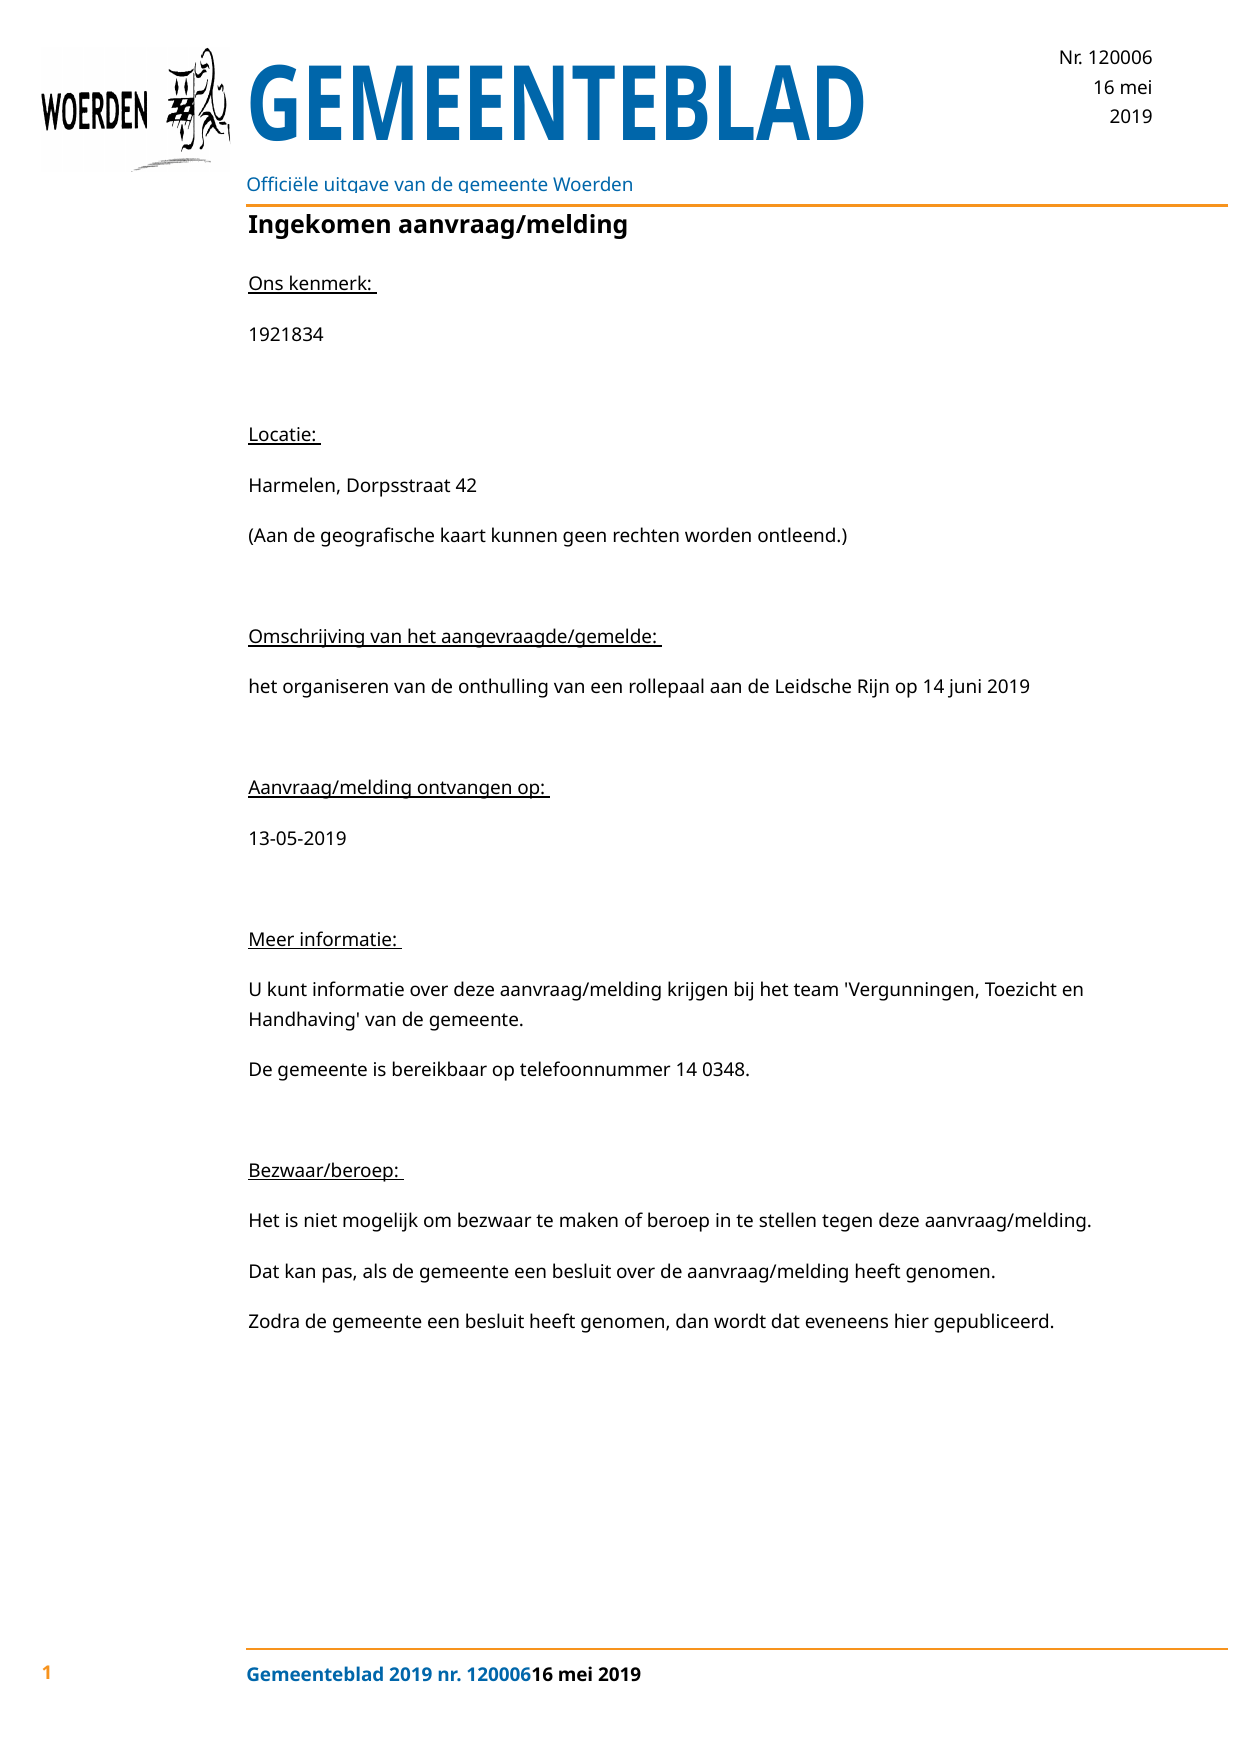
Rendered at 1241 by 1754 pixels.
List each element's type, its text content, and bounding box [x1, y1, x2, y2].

text Aanvraag/melding ontvangen op: [248, 774, 1152, 800]
text Meer informatie: [248, 926, 1152, 951]
text Ons kenmerk: [248, 270, 1152, 296]
text Harmelen, Dorpsstraat 42 [248, 472, 1152, 498]
text 13-05-2019 [248, 825, 1152, 851]
text Locatie: [248, 422, 1152, 447]
picture [41, 47, 231, 172]
text Omschrijving van het aangevraagde/gemelde: [248, 623, 1152, 649]
text Het is niet mogelijk om bezwaar te maken of beroep in te stellen tegen deze aanvraag/melding. [248, 1207, 1152, 1233]
text het organiseren van de onthulling van een rollepaal aan de Leidsche Rijn op 14 juni 2019 [248, 674, 1152, 699]
text 1921834 [248, 321, 1152, 346]
text Bezwaar/beroep: [248, 1157, 1152, 1183]
text Zodra de gemeente een besluit heeft genomen, dan wordt dat eveneens hier gepubliceerd. [248, 1308, 1152, 1334]
text U kunt informatie over deze aanvraag/melding krijgen bij het team 'Vergunningen, Toezicht en Handhaving' van de gemeente. [248, 976, 1152, 1031]
text Ingekomen aanvraag/melding [248, 207, 1152, 241]
text Dat kan pas, als de gemeente een besluit over de aanvraag/melding heeft genomen. [248, 1258, 1152, 1283]
text De gemeente is bereikbaar op telefoonnummer 14 0348. [248, 1056, 1152, 1082]
text (Aan de geografische kaart kunnen geen rechten worden ontleend.) [248, 522, 1152, 548]
